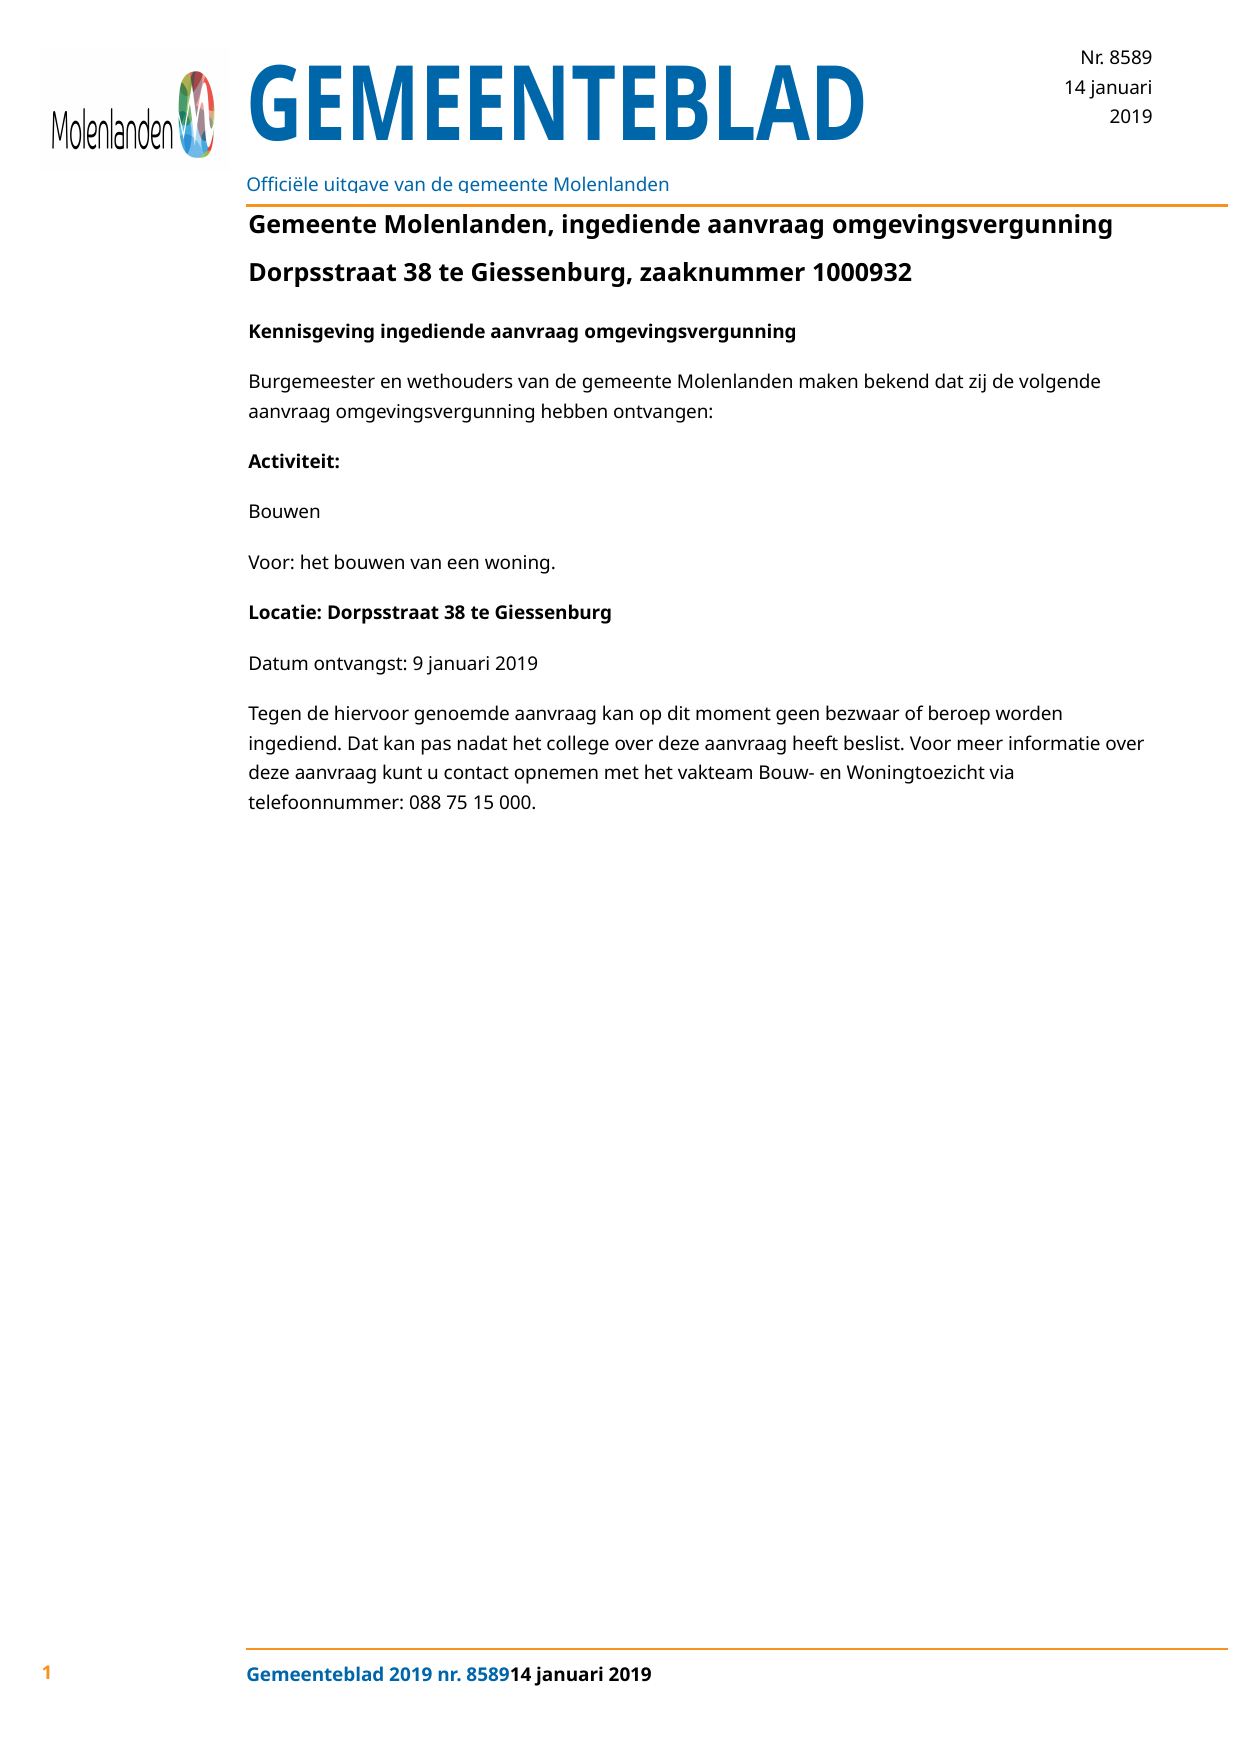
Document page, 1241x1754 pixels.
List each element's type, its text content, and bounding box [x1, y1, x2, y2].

text Burgemeester en wethouders van de gemeente Molenlanden maken bekend dat zij de volgende aanvraag omgevingsvergunning hebben ontvangen: [248, 368, 1152, 424]
text Datum ontvangst: 9 januari 2019 [248, 650, 1152, 676]
text Kennisgeving ingediende aanvraag omgevingsvergunning [248, 318, 1152, 344]
text Gemeente Molenlanden, ingediende aanvraag omgevingsvergunning Dorpsstraat 38 te Giessenburg, zaaknummer 1000932 [248, 207, 1152, 288]
text Tegen de hiervoor genoemde aanvraag kan op dit moment geen bezwaar of beroep worden ingediend. Dat kan pas nadat het college over deze aanvraag heeft beslist. Voor meer informatie over deze aanvraag kunt u contact opnemen met het vakteam Bouw- en Woningtoezicht via telefoonnummer: 088 75 15 000. [248, 700, 1152, 815]
text Activiteit: [248, 448, 1152, 474]
text Locatie: Dorpsstraat 38 te Giessenburg [248, 599, 1152, 625]
text Voor: het bouwen van een woning. [248, 549, 1152, 575]
picture [41, 47, 231, 172]
text Bouwen [248, 499, 1152, 524]
